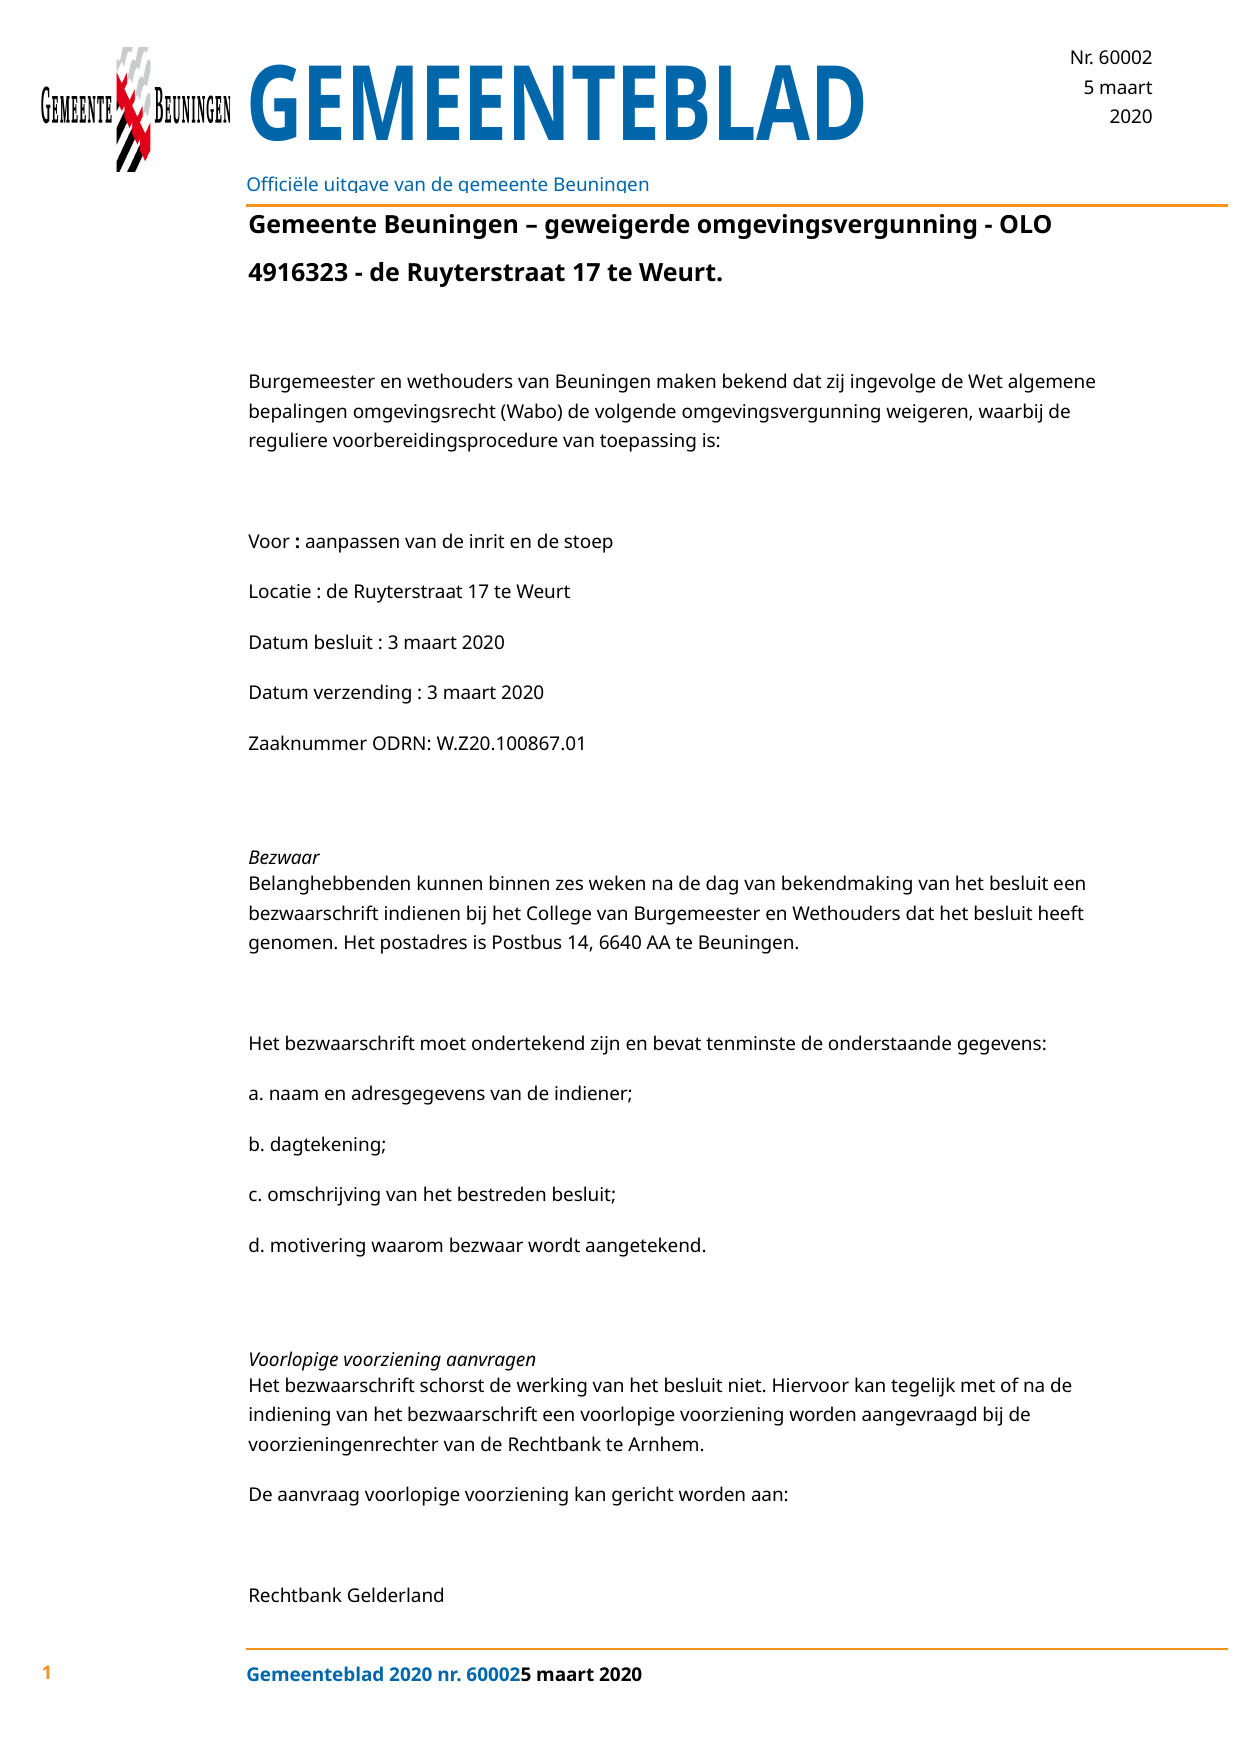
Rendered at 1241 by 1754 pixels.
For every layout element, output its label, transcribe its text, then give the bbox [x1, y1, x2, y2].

text Gemeente Beuningen – geweigerde omgevingsvergunning - OLO 4916323 - de Ruyterstraat 17 te Weurt. [248, 207, 1152, 288]
text b. dagtekening; [248, 1131, 1152, 1157]
text Voorlopige voorziening aanvragen [248, 1346, 1152, 1372]
text Belanghebbenden kunnen binnen zes weken na de dag van bekendmaking van het besluit een bezwaarschrift indienen bij het College van Burgemeester en Wethouders dat het besluit heeft genomen. Het postadres is Postbus 14, 6640 AA te Beuningen. [248, 870, 1152, 955]
text Locatie : de Ruyterstraat 17 te Weurt [248, 579, 1152, 604]
text Datum verzending : 3 maart 2020 [248, 679, 1152, 705]
text Bezwaar [248, 844, 1152, 870]
text Datum besluit : 3 maart 2020 [248, 629, 1152, 655]
text De aanvraag voorlopige voorziening kan gericht worden aan: [248, 1481, 1152, 1507]
text c. omschrijving van het bestreden besluit; [248, 1181, 1152, 1207]
text Zaaknummer ODRN: W.Z20.100867.01 [248, 730, 1152, 756]
text Het bezwaarschrift moet ondertekend zijn en bevat tenminste de onderstaande gegevens: [248, 1030, 1152, 1056]
text d. motivering waarom bezwaar wordt aangetekend. [248, 1232, 1152, 1257]
text Burgemeester en wethouders van Beuningen maken bekend dat zij ingevolge de Wet algemene bepalingen omgevingsrecht (Wabo) de volgende omgevingsvergunning weigeren, waarbij de reguliere voorbereidingsprocedure van toepassing is: [248, 368, 1152, 453]
text Rechtbank Gelderland [248, 1582, 1152, 1608]
text Het bezwaarschrift schorst de werking van het besluit niet. Hiervoor kan tegelijk met of na de indiening van het bezwaarschrift een voorlopige voorziening worden aangevraagd bij de voorzieningenrechter van de Rechtbank te Arnhem. [248, 1372, 1152, 1457]
text a. naam en adresgegevens van de indiener; [248, 1081, 1152, 1106]
picture [41, 47, 231, 172]
text Voor : aanpassen van de inrit en de stoep [248, 528, 1152, 554]
